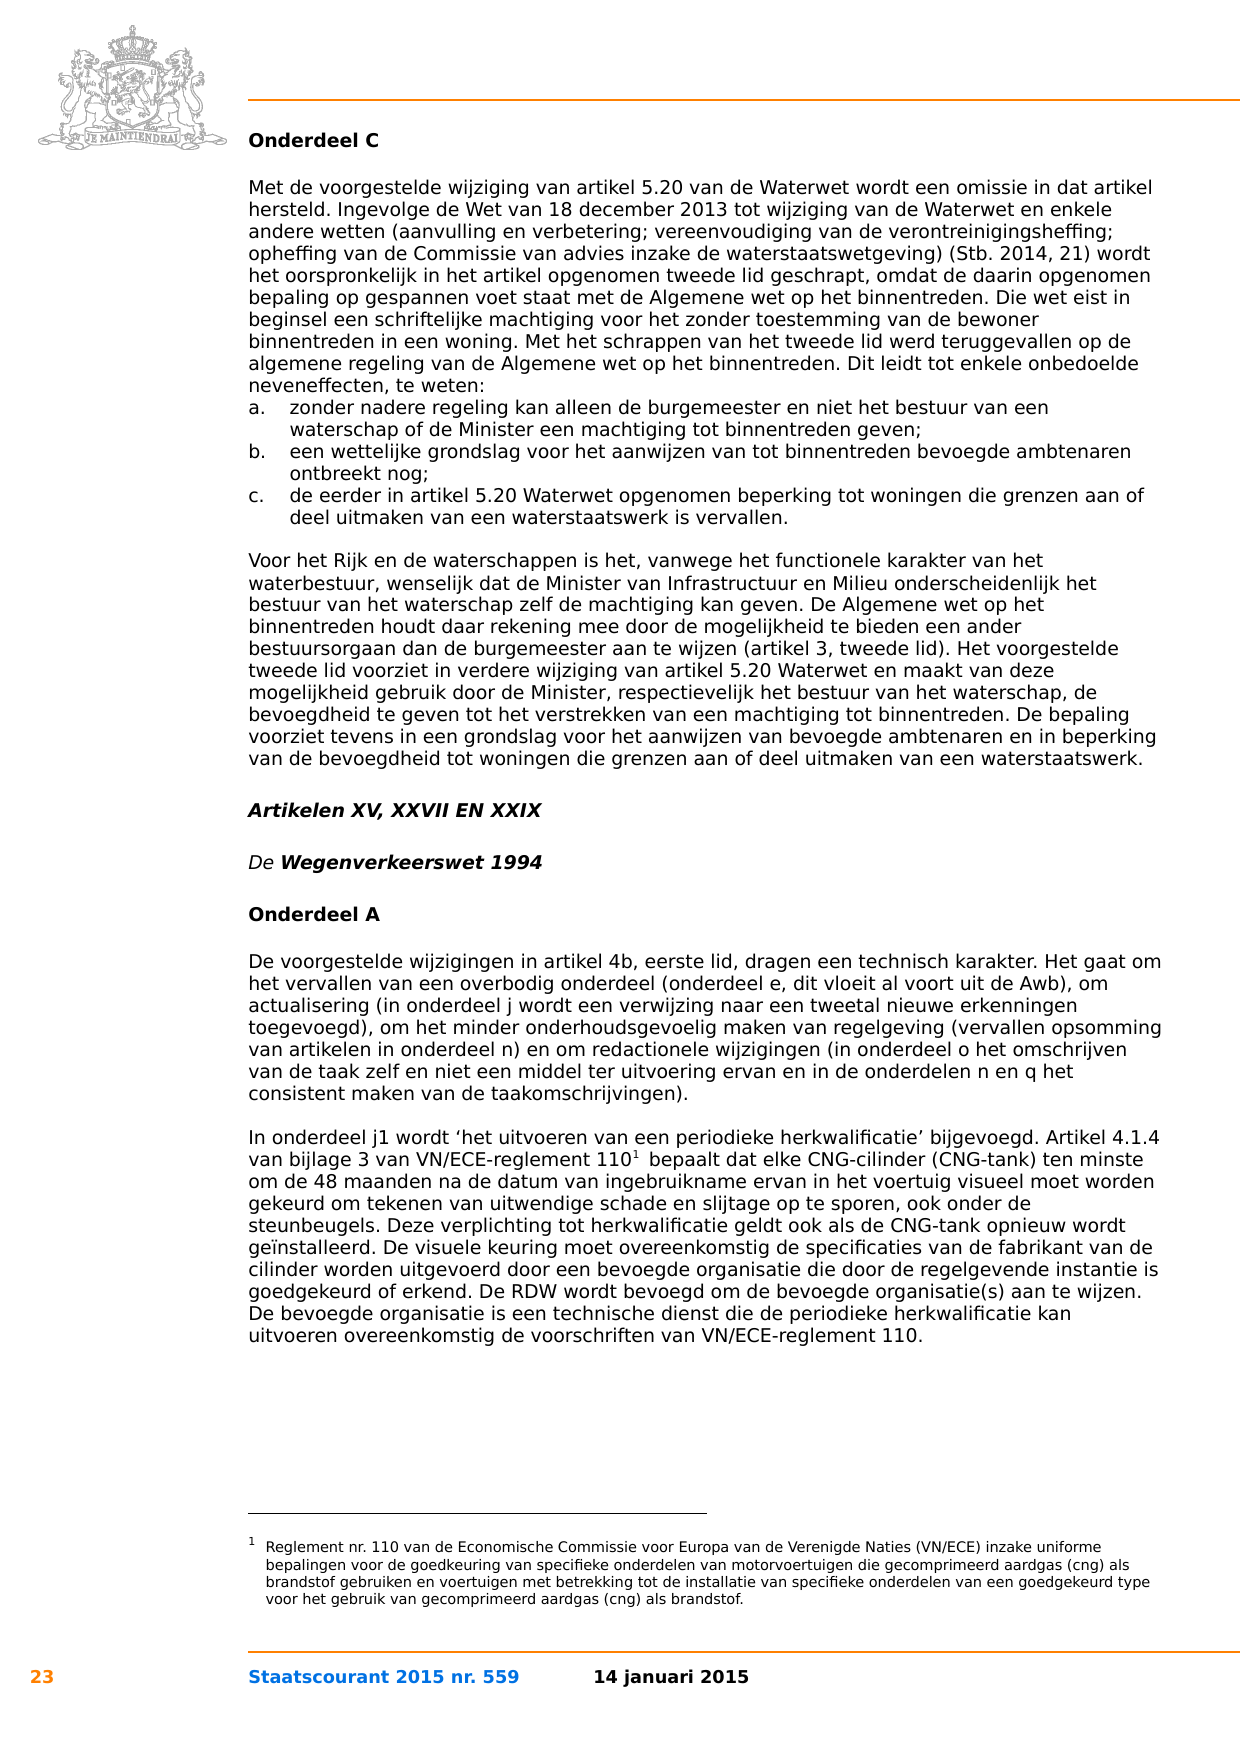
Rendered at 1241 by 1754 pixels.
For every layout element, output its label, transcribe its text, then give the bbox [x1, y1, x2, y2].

text c. de eerder in artikel 5.20 Waterwet opgenomen beperking tot woningen die grenzen aan of deel uitmaken van een waterstaatswerk is vervallen. [248, 484, 1163, 528]
text In onderdeel j1 wordt ‘het uitvoeren van een periodieke herkwalificatie’ bijgevoegd. Artikel 4.1.4 van bijlage 3 van VN/ECE-reglement 110 bepaalt dat elke CNG-cilinder (CNG-tank) ten minste om de 48 maanden na de datum van ingebruikname ervan in het voertuig visueel moet worden gekeurd om tekenen van uitwendige schade en slijtage op te sporen, ook onder de steunbeugels. Deze verplichting tot herkwalificatie geldt ook als de CNG-tank opnieuw wordt geïnstalleerd. De visuele keuring moet overeenkomstig de specificaties van de fabrikant van de cilinder worden uitgevoerd door een bevoegde organisatie die door de regelgevende instantie is goedgekeurd of erkend. De RDW wordt bevoegd om de bevoegde organisatie(s) aan te wijzen. De bevoegde organisatie is een technische dienst die de periodieke herkwalificatie kan uitvoeren overeenkomstig de voorschriften van VN/ECE-reglement 110. [248, 1127, 1163, 1347]
text a. zonder nadere regeling kan alleen de burgemeester en niet het bestuur van een waterschap of de Minister een machtiging tot binnentreden geven; [248, 397, 1163, 441]
text Voor het Rijk en de waterschappen is het, vanwege het functionele karakter van het waterbestuur, wenselijk dat de Minister van Infrastructuur en Milieu onderscheidenlijk het bestuur van het waterschap zelf de machtiging kan geven. De Algemene wet op het binnentreden houdt daar rekening mee door de mogelijkheid te bieden een ander bestuursorgaan dan de burgemeester aan te wijzen (artikel 3, tweede lid). Het voorgestelde tweede lid voorziet in verdere wijziging van artikel 5.20 Waterwet en maakt van deze mogelijkheid gebruik door de Minister, respectievelijk het bestuur van het waterschap, de bevoegdheid te geven tot het verstrekken van een machtiging tot binnentreden. De bepaling voorziet tevens in een grondslag voor het aanwijzen van bevoegde ambtenaren en in beperking van de bevoegdheid tot woningen die grenzen aan of deel uitmaken van een waterstaatswerk. [248, 550, 1163, 770]
text b. een wettelijke grondslag voor het aanwijzen van tot binnentreden bevoegde ambtenaren ontbreekt nog; [248, 441, 1163, 484]
text De voorgestelde wijzigingen in artikel 4b, eerste lid, dragen een technisch karakter. Het gaat om het vervallen van een overbodig onderdeel (onderdeel e, dit vloeit al voort uit de Awb), om actualisering (in onderdeel j wordt een verwijzing naar een tweetal nieuwe erkenningen toegevoegd), om het minder onderhoudsgevoelig maken van regelgeving (vervallen opsomming van artikelen in onderdeel n) en om redactionele wijzigingen (in onderdeel o het omschrijven van de taak zelf en niet een middel ter uitvoering ervan en in de onderdelen n en q het consistent maken van de taakomschrijvingen). [248, 951, 1163, 1105]
text Met de voorgestelde wijziging van artikel 5.20 van de Waterwet wordt een omissie in dat artikel hersteld. Ingevolge de Wet van 18 december 2013 tot wijziging van de Waterwet en enkele andere wetten (aanvulling en verbetering; vereenvoudiging van de verontreinigingsheffing; opheffing van de Commissie van advies inzake de waterstaatswetgeving) (Stb. 2014, 21) wordt het oorspronkelijk in het artikel opgenomen tweede lid geschrapt, omdat de daarin opgenomen bepaling op gespannen voet staat met de Algemene wet op het binnentreden. Die wet eist in beginsel een schriftelijke machtiging voor het zonder toestemming van de bewoner binnentreden in een woning. Met het schrappen van het tweede lid werd teruggevallen op de algemene regeling van de Algemene wet op het binnentreden. Dit leidt tot enkele onbedoelde neveneffecten, te weten: [248, 177, 1163, 397]
picture [38, 25, 227, 150]
subtitle Artikelen XV, XXVII EN XXIX [248, 800, 1163, 822]
subtitle Onderdeel A [248, 904, 1163, 926]
text Reglement nr. 110 van de Economische Commissie voor Europa van de Verenigde Naties (VN/ECE) inzake uniforme bepalingen voor de goedkeuring van specifieke onderdelen van motorvoertuigen die gecomprimeerd aardgas (cng) als brandstof gebruiken en voertuigen met betrekking tot de installatie van specifieke onderdelen van een goedgekeurd type voor het gebruik van gecomprimeerd aardgas (cng) als brandstof. [248, 1535, 1163, 1608]
subtitle De Wegenverkeerswet 1994 [248, 852, 1163, 874]
subtitle Onderdeel C [248, 130, 1163, 152]
